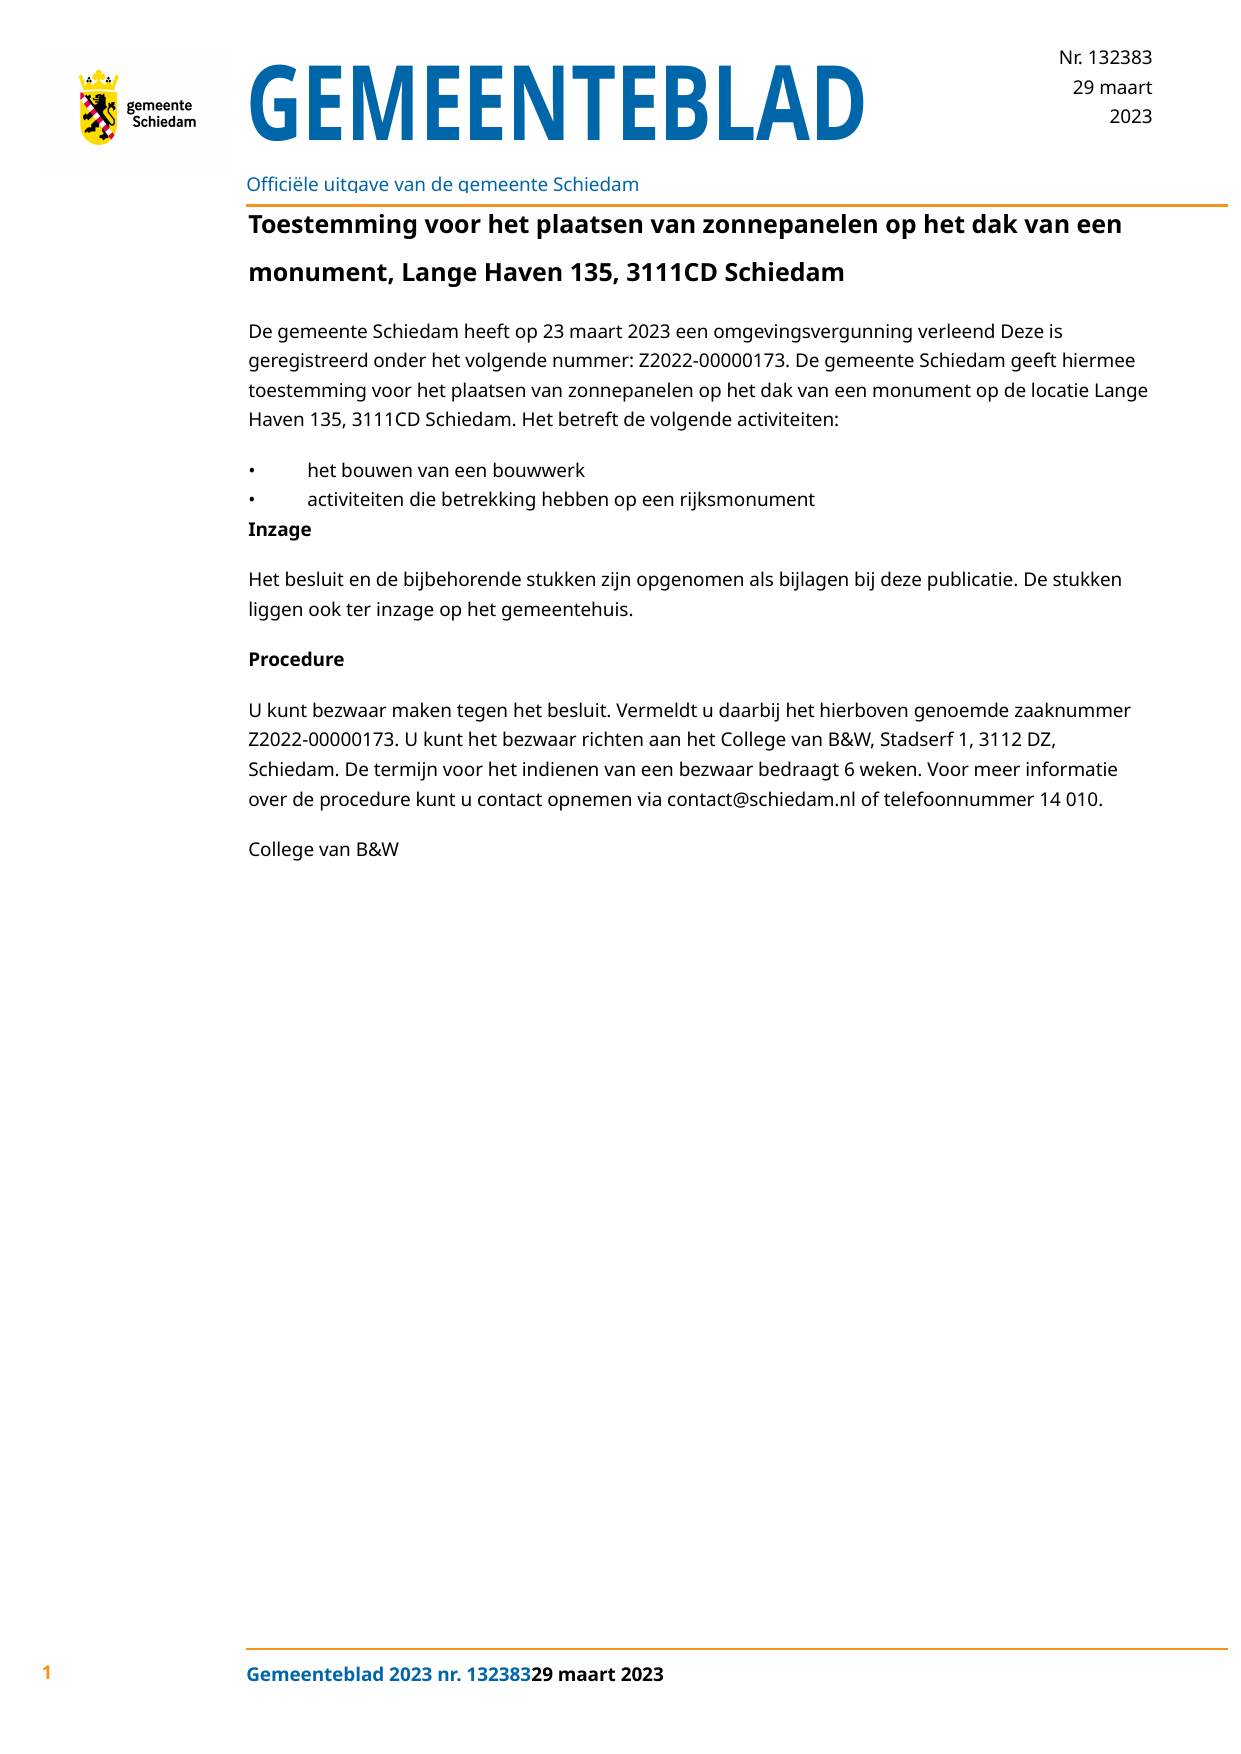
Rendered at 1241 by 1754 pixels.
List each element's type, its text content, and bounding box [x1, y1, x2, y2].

text Inzage [248, 516, 1152, 542]
text U kunt bezwaar maken tegen het besluit. Vermeldt u daarbij het hierboven genoemde zaaknummer Z2022-00000173. U kunt het bezwaar richten aan het College van B&W, Stadserf 1, 3112 DZ, Schiedam. De termijn voor het indienen van een bezwaar bedraagt 6 weken. Voor meer informatie over de procedure kunt u contact opnemen via contact@schiedam.nl of telefoonnummer 14 010. [248, 697, 1152, 812]
text De gemeente Schiedam heeft op 23 maart 2023 een omgevingsvergunning verleend Deze is geregistreerd onder het volgende nummer: Z2022-00000173. De gemeente Schiedam geeft hiermee toestemming voor het plaatsen van zonnepanelen op het dak van een monument op de locatie Lange Haven 135, 3111CD Schiedam. Het betreft de volgende activiteiten: [248, 318, 1152, 432]
text College van B&W [248, 836, 1152, 862]
text Procedure [248, 647, 1152, 672]
picture [41, 47, 231, 172]
list activiteiten die betrekking hebben op een rijksmonument [248, 487, 1152, 512]
text Toestemming voor het plaatsen van zonnepanelen op het dak van een monument, Lange Haven 135, 3111CD Schiedam [248, 207, 1152, 288]
list het bouwen van een bouwwerk [248, 457, 1152, 483]
text Het besluit en de bijbehorende stukken zijn opgenomen als bijlagen bij deze publicatie. De stukken liggen ook ter inzage op het gemeentehuis. [248, 567, 1152, 622]
